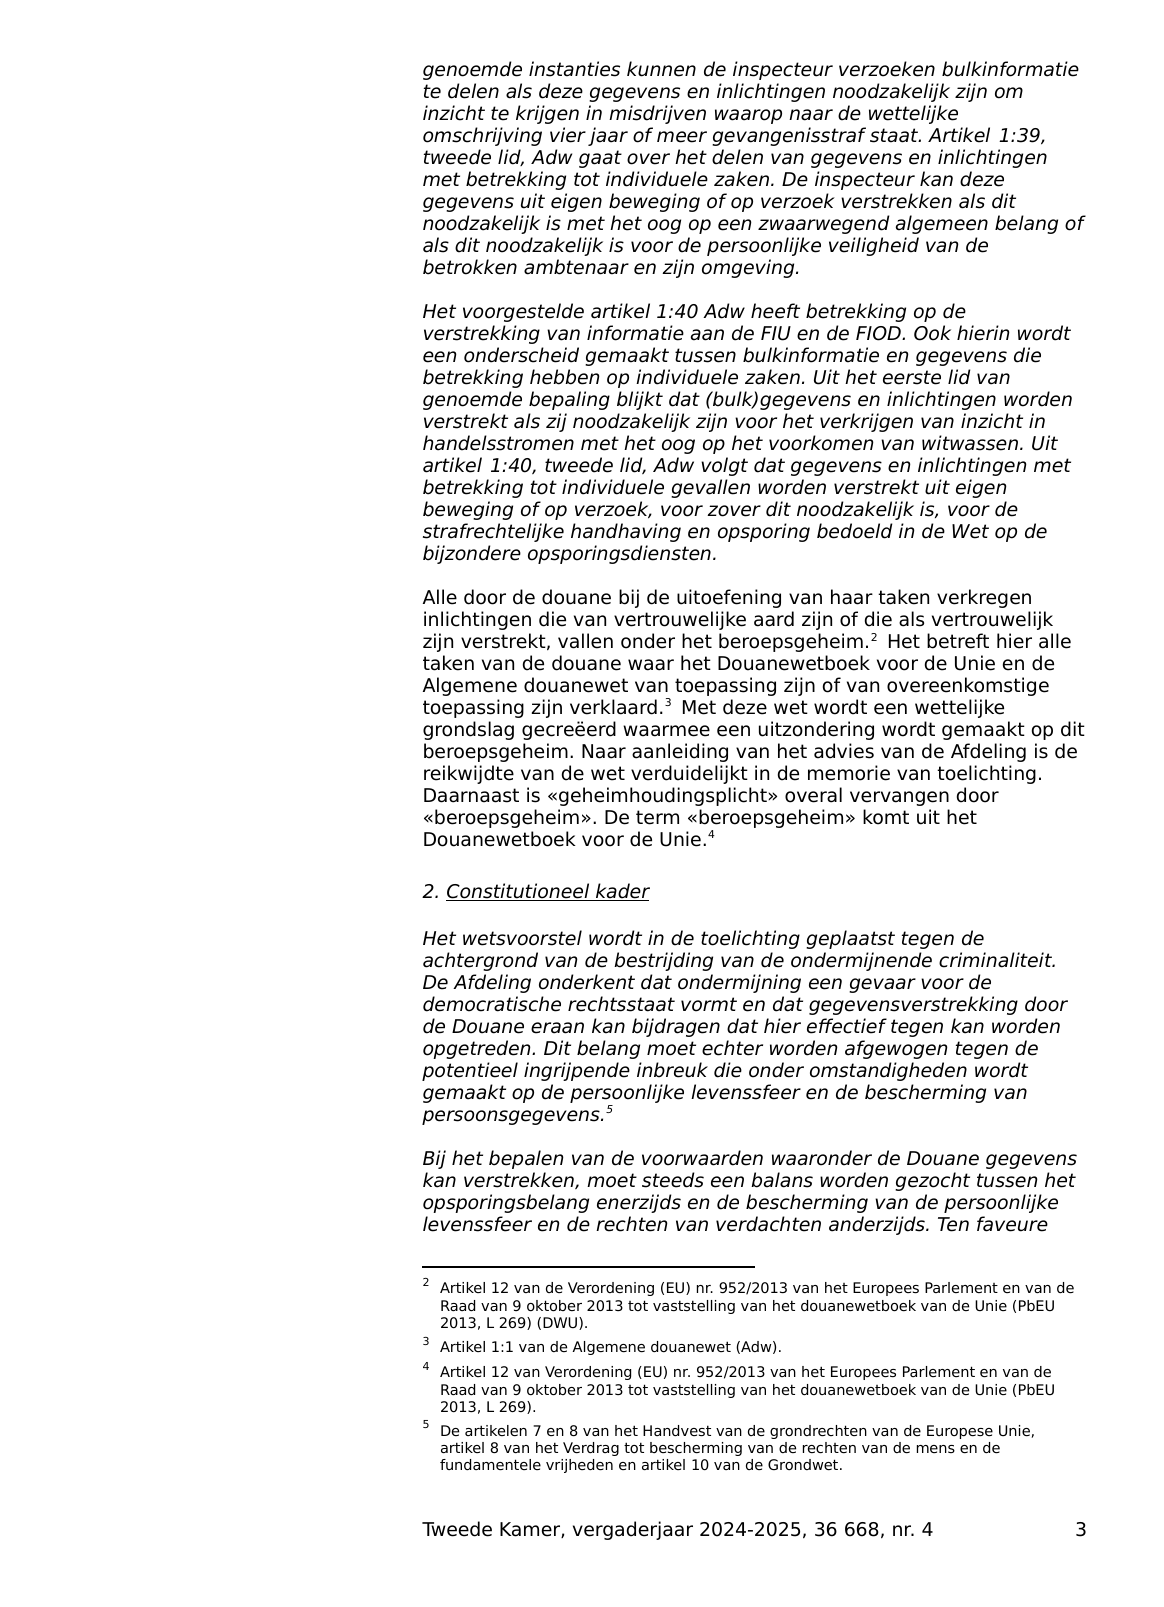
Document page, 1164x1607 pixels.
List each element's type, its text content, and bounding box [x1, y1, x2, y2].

text Alle door de douane bij de uitoefening van haar taken verkregen inlichtingen die van vertrouwelijke aard zijn of die als vertrouwelijk zijn verstrekt, vallen onder het beroepsgeheim. Het betreft hier alle taken van de douane waar het Douanewetboek voor de Unie en de Algemene douanewet van toepassing zijn of van overeenkomstige toepassing zijn verklaard. Met deze wet wordt een wettelijke grondslag gecreëerd waarmee een uitzondering wordt gemaakt op dit beroepsgeheim. Naar aanleiding van het advies van de Afdeling is de reikwijdte van de wet verduidelijkt in de memorie van toelichting. Daarnaast is «geheimhoudingsplicht» overal vervangen door «beroepsgeheim». De term «beroepsgeheim» komt uit het Douanewetboek voor de Unie. [422, 587, 1087, 851]
text genoemde instanties kunnen de inspecteur verzoeken bulkinformatie te delen als deze gegevens en inlichtingen noodzakelijk zijn om inzicht te krijgen in misdrijven waarop naar de wettelijke omschrijving vier jaar of meer gevangenisstraf staat. Artikel 1:39, tweede lid, Adw gaat over het delen van gegevens en inlichtingen met betrekking tot individuele zaken. De inspecteur kan deze gegevens uit eigen beweging of op verzoek verstrekken als dit noodzakelijk is met het oog op een zwaarwegend algemeen belang of als dit noodzakelijk is voor de persoonlijke veiligheid van de betrokken ambtenaar en zijn omgeving. [422, 59, 1087, 279]
text De artikelen 7 en 8 van het Handvest van de grondrechten van de Europese Unie, artikel 8 van het Verdrag tot bescherming van de rechten van de mens en de fundamentele vrijheden en artikel 10 van de Grondwet. [422, 1418, 1087, 1474]
text Artikel 12 van Verordening (EU) nr. 952/2013 van het Europees Parlement en van de Raad van 9 oktober 2013 tot vaststelling van het douanewetboek van de Unie (PbEU 2013, L 269). [422, 1360, 1087, 1416]
text Artikel 12 van de Verordening (EU) nr. 952/2013 van het Europees Parlement en van de Raad van 9 oktober 2013 tot vaststelling van het douanewetboek van de Unie (PbEU 2013, L 269) (DWU). [422, 1276, 1087, 1332]
text Artikel 1:1 van de Algemene douanewet (Adw). [422, 1335, 1087, 1357]
text Het voorgestelde artikel 1:40 Adw heeft betrekking op de verstrekking van informatie aan de FIU en de FIOD. Ook hierin wordt een onderscheid gemaakt tussen bulkinformatie en gegevens die betrekking hebben op individuele zaken. Uit het eerste lid van genoemde bepaling blijkt dat (bulk)gegevens en inlichtingen worden verstrekt als zij noodzakelijk zijn voor het verkrijgen van inzicht in handelsstromen met het oog op het voorkomen van witwassen. Uit artikel 1:40, tweede lid, Adw volgt dat gegevens en inlichtingen met betrekking tot individuele gevallen worden verstrekt uit eigen beweging of op verzoek, voor zover dit noodzakelijk is, voor de strafrechtelijke handhaving en opsporing bedoeld in de Wet op de bijzondere opsporingsdiensten. [422, 301, 1087, 565]
text Bij het bepalen van de voorwaarden waaronder de Douane gegevens kan verstrekken, moet steeds een balans worden gezocht tussen het opsporingsbelang enerzijds en de bescherming van de persoonlijke levenssfeer en de rechten van verdachten anderzijds. Ten faveure [422, 1148, 1087, 1236]
text Het wetsvoorstel wordt in de toelichting geplaatst tegen de achtergrond van de bestrijding van de ondermijnende criminaliteit. De Afdeling onderkent dat ondermijning een gevaar voor de democratische rechtsstaat vormt en dat gegevensverstrekking door de Douane eraan kan bijdragen dat hier effectief tegen kan worden opgetreden. Dit belang moet echter worden afgewogen tegen de potentieel ingrijpende inbreuk die onder omstandigheden wordt gemaakt op de persoonlijke levenssfeer en de bescherming van persoonsgegevens. [422, 928, 1087, 1126]
subtitle 2. Constitutioneel kader [422, 881, 1087, 903]
